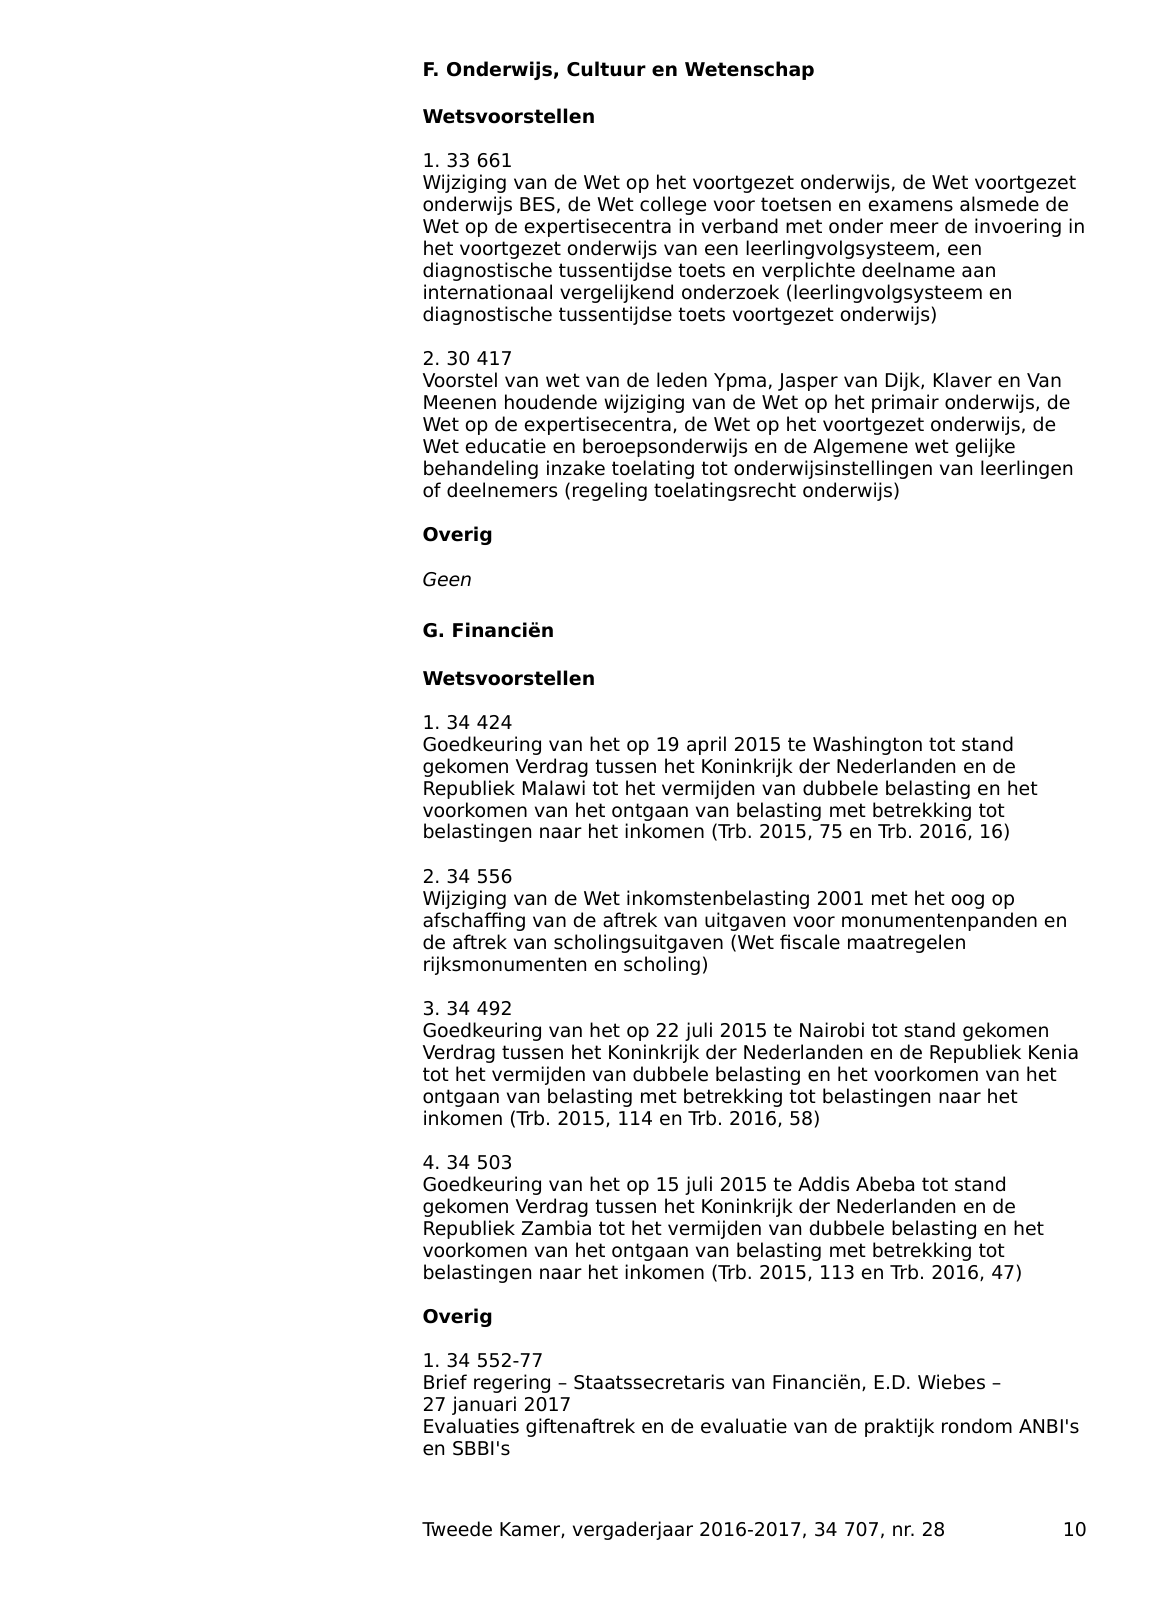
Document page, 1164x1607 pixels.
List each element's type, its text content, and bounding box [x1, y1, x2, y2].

text Wijziging van de Wet op het voortgezet onderwijs, de Wet voortgezet onderwijs BES, de Wet college voor toetsen en examens alsmede de Wet op de expertisecentra in verband met onder meer de invoering in het voortgezet onderwijs van een leerlingvolgsysteem, een diagnostische tussentijdse toets en verplichte deelname aan internationaal vergelijkend onderzoek (leerlingvolgsysteem en diagnostische tussentijdse toets voortgezet onderwijs) [422, 172, 1087, 326]
text 1. 34 424 [422, 712, 1087, 733]
text 1. 33 661 [422, 150, 1087, 172]
subtitle Overig [422, 524, 1087, 546]
text Wijziging van de Wet inkomstenbelasting 2001 met het oog op afschaffing van de aftrek van uitgaven voor monumentenpanden en de aftrek van scholingsuitgaven (Wet fiscale maatregelen rijksmonumenten en scholing) [422, 888, 1087, 976]
text Geen [422, 568, 1087, 590]
subtitle Wetsvoorstellen [422, 106, 1087, 128]
text Evaluaties giftenaftrek en de evaluatie van de praktijk rondom ANBI's en SBBI's [422, 1416, 1087, 1460]
text 3. 34 492 [422, 998, 1087, 1020]
text 1. 34 552-77 [422, 1350, 1087, 1372]
subtitle Wetsvoorstellen [422, 667, 1087, 689]
subtitle F. Onderwijs, Cultuur en Wetenschap [422, 59, 1087, 81]
text Goedkeuring van het op 19 april 2015 te Washington tot stand gekomen Verdrag tussen het Koninkrijk der Nederlanden en de Republiek Malawi tot het vermijden van dubbele belasting en het voorkomen van het ontgaan van belasting met betrekking tot belastingen naar het inkomen (Trb. 2015, 75 en Trb. 2016, 16) [422, 733, 1087, 843]
text 4. 34 503 [422, 1152, 1087, 1174]
text Goedkeuring van het op 22 juli 2015 te Nairobi tot stand gekomen Verdrag tussen het Koninkrijk der Nederlanden en de Republiek Kenia tot het vermijden van dubbele belasting en het voorkomen van het ontgaan van belasting met betrekking tot belastingen naar het inkomen (Trb. 2015, 114 en Trb. 2016, 58) [422, 1020, 1087, 1129]
subtitle Overig [422, 1306, 1087, 1328]
text Brief regering – Staatssecretaris van Financiën, E.D. Wiebes – 27 januari 2017 [422, 1372, 1087, 1416]
text 2. 34 556 [422, 866, 1087, 888]
text 2. 30 417 [422, 348, 1087, 370]
subtitle G. Financiën [422, 620, 1087, 642]
text Goedkeuring van het op 15 juli 2015 te Addis Abeba tot stand gekomen Verdrag tussen het Koninkrijk der Nederlanden en de Republiek Zambia tot het vermijden van dubbele belasting en het voorkomen van het ontgaan van belasting met betrekking tot belastingen naar het inkomen (Trb. 2015, 113 en Trb. 2016, 47) [422, 1174, 1087, 1284]
text Voorstel van wet van de leden Ypma, Jasper van Dijk, Klaver en Van Meenen houdende wijziging van de Wet op het primair onderwijs, de Wet op de expertisecentra, de Wet op het voortgezet onderwijs, de Wet educatie en beroepsonderwijs en de Algemene wet gelijke behandeling inzake toelating tot onderwijsinstellingen van leerlingen of deelnemers (regeling toelatingsrecht onderwijs) [422, 370, 1087, 502]
